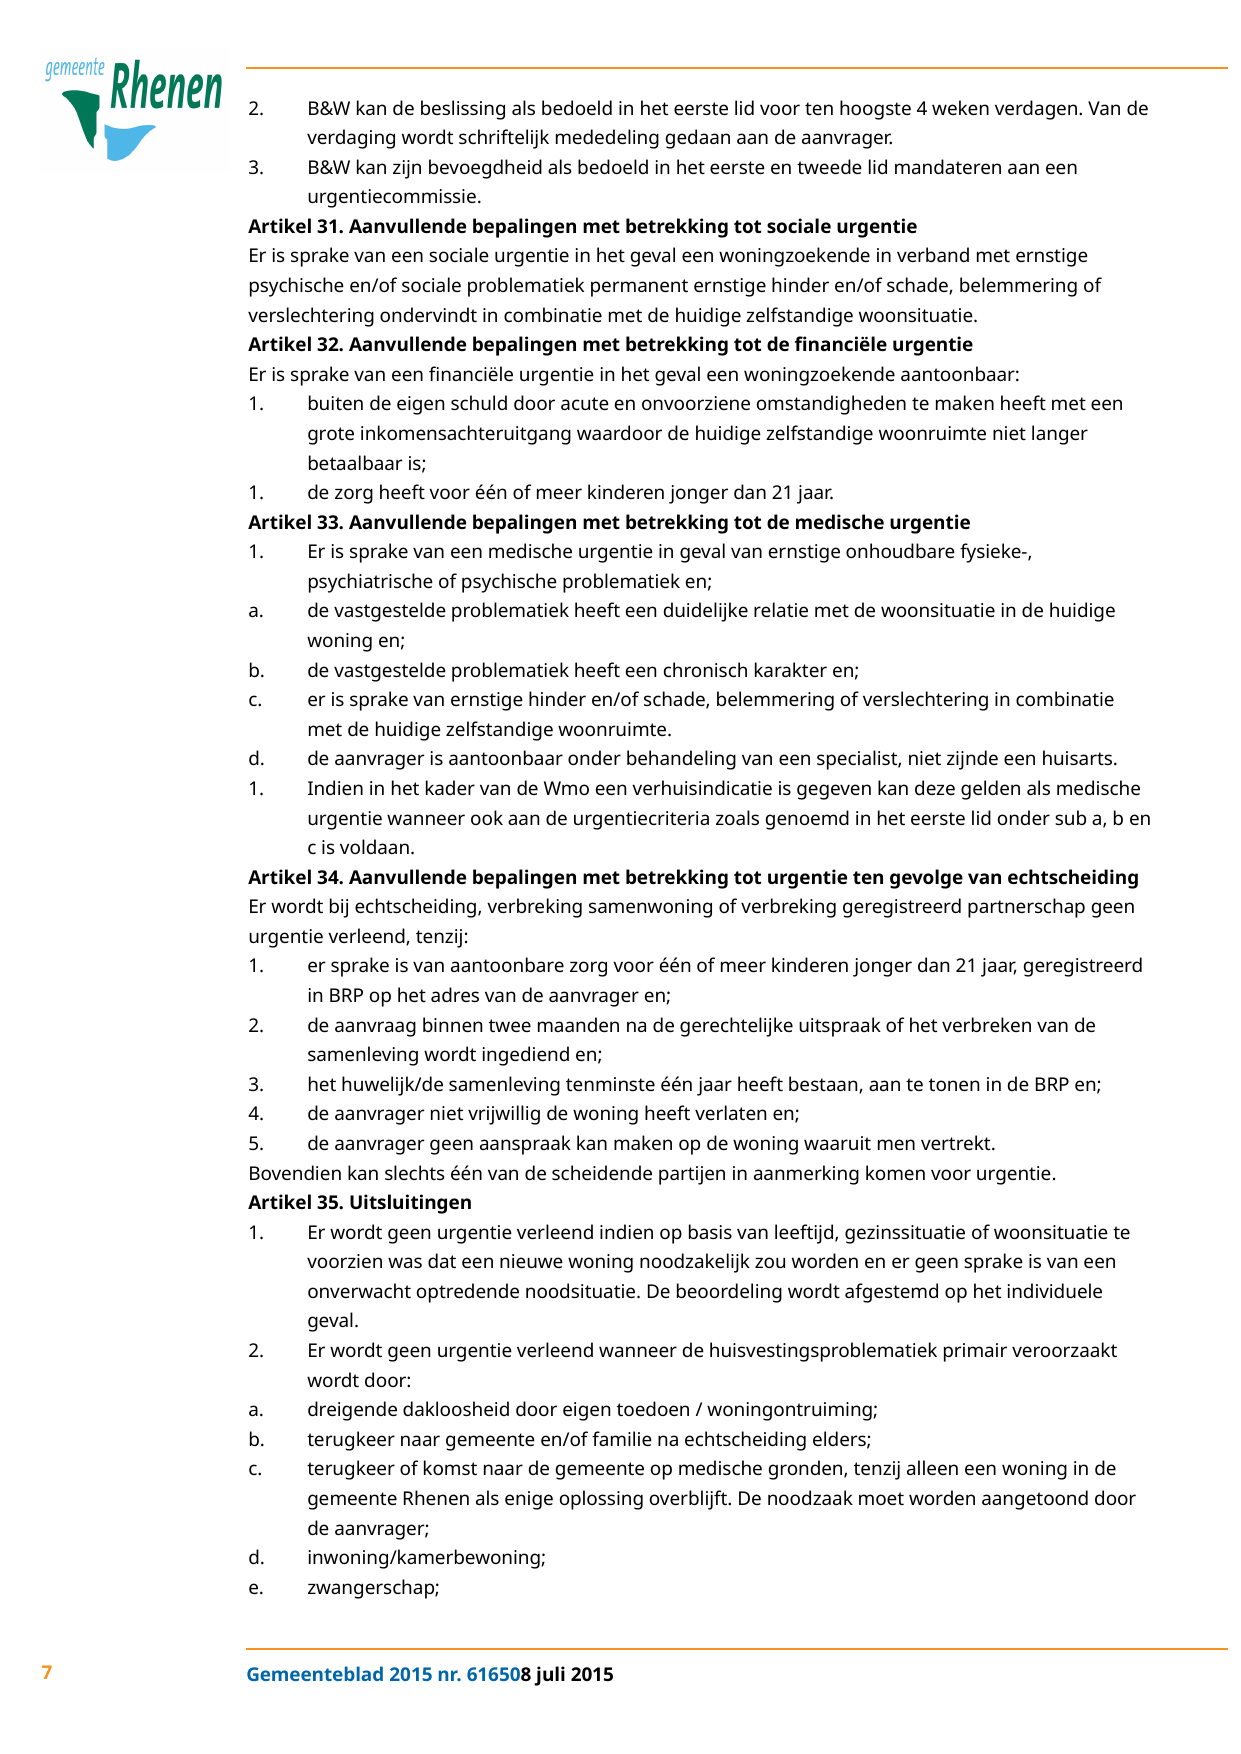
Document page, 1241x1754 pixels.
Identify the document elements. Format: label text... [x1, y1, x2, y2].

list buiten de eigen schuld door acute en onvoorziene omstandigheden te maken heeft met een grote inkomensachteruitgang waardoor de huidige zelfstandige woonruimte niet langer betaalbaar is; [248, 391, 1152, 476]
text Artikel 32. Aanvullende bepalingen met betrekking tot de financiële urgentie [248, 331, 1152, 357]
list Er is sprake van een medische urgentie in geval van ernstige onhoudbare fysieke-, psychiatrische of psychische problematiek en; [248, 538, 1152, 594]
list de zorg heeft voor één of meer kinderen jonger dan 21 jaar. [248, 479, 1152, 505]
text Bovendien kan slechts één van de scheidende partijen in aanmerking komen voor urgentie. [248, 1160, 1152, 1186]
list B&W kan zijn bevoegdheid als bedoeld in het eerste en tweede lid mandateren aan een urgentiecommissie. [248, 154, 1152, 209]
list Indien in het kader van de Wmo een verhuisindicatie is gegeven kan deze gelden als medische urgentie wanneer ook aan de urgentiecriteria zoals genoemd in het eerste lid onder sub a, b en c is voldaan. [248, 775, 1152, 860]
text Artikel 33. Aanvullende bepalingen met betrekking tot de medische urgentie [248, 509, 1152, 535]
list er sprake is van aantoonbare zorg voor één of meer kinderen jonger dan 21 jaar, geregistreerd in BRP op het adres van de aanvrager en; [248, 953, 1152, 1008]
list dreigende dakloosheid door eigen toedoen / woningontruiming; [248, 1396, 1152, 1422]
list er is sprake van ernstige hinder en/of schade, belemmering of verslechtering in combinatie met de huidige zelfstandige woonruimte. [248, 686, 1152, 742]
list de aanvrager geen aanspraak kan maken op de woning waaruit men vertrekt. [248, 1130, 1152, 1156]
list inwoning/kamerbewoning; [248, 1544, 1152, 1570]
list de aanvrager niet vrijwillig de woning heeft verlaten en; [248, 1101, 1152, 1126]
list de aanvraag binnen twee maanden na de gerechtelijke uitspraak of het verbreken van de samenleving wordt ingediend en; [248, 1012, 1152, 1067]
text Artikel 35. Uitsluitingen [248, 1189, 1152, 1215]
list Er wordt geen urgentie verleend indien op basis van leeftijd, gezinssituatie of woonsituatie te voorzien was dat een nieuwe woning noodzakelijk zou worden en er geen sprake is van een onverwacht optredende noodsituatie. De beoordeling wordt afgestemd op het individuele geval. [248, 1219, 1152, 1333]
list terugkeer of komst naar de gemeente op medische gronden, tenzij alleen een woning in de gemeente Rhenen als enige oplossing overblijft. De noodzaak moet worden aangetoond door de aanvrager; [248, 1456, 1152, 1541]
text Er wordt bij echtscheiding, verbreking samenwoning of verbreking geregistreerd partnerschap geen urgentie verleend, tenzij: [248, 893, 1152, 949]
text Er is sprake van een financiële urgentie in het geval een woningzoekende aantoonbaar: [248, 361, 1152, 387]
list de aanvrager is aantoonbaar onder behandeling van een specialist, niet zijnde een huisarts. [248, 746, 1152, 771]
list de vastgestelde problematiek heeft een duidelijke relatie met de woonsituatie in de huidige woning en; [248, 598, 1152, 653]
list B&W kan de beslissing als bedoeld in het eerste lid voor ten hoogste 4 weken verdagen. Van de verdaging wordt schriftelijk mededeling gedaan aan de aanvrager. [248, 95, 1152, 150]
text Artikel 34. Aanvullende bepalingen met betrekking tot urgentie ten gevolge van echtscheiding [248, 864, 1152, 890]
picture [41, 47, 231, 172]
list de vastgestelde problematiek heeft een chronisch karakter en; [248, 657, 1152, 683]
text Er is sprake van een sociale urgentie in het geval een woningzoekende in verband met ernstige psychische en/of sociale problematiek permanent ernstige hinder en/of schade, belemmering of verslechtering ondervindt in combinatie met de huidige zelfstandige woonsituatie. [248, 243, 1152, 328]
text Artikel 31. Aanvullende bepalingen met betrekking tot sociale urgentie [248, 213, 1152, 239]
list terugkeer naar gemeente en/of familie na echtscheiding elders; [248, 1426, 1152, 1452]
list Er wordt geen urgentie verleend wanneer de huisvestingsproblematiek primair veroorzaakt wordt door: [248, 1337, 1152, 1393]
list het huwelijk/de samenleving tenminste één jaar heeft bestaan, aan te tonen in de BRP en; [248, 1071, 1152, 1097]
list zwangerschap; [248, 1574, 1152, 1600]
